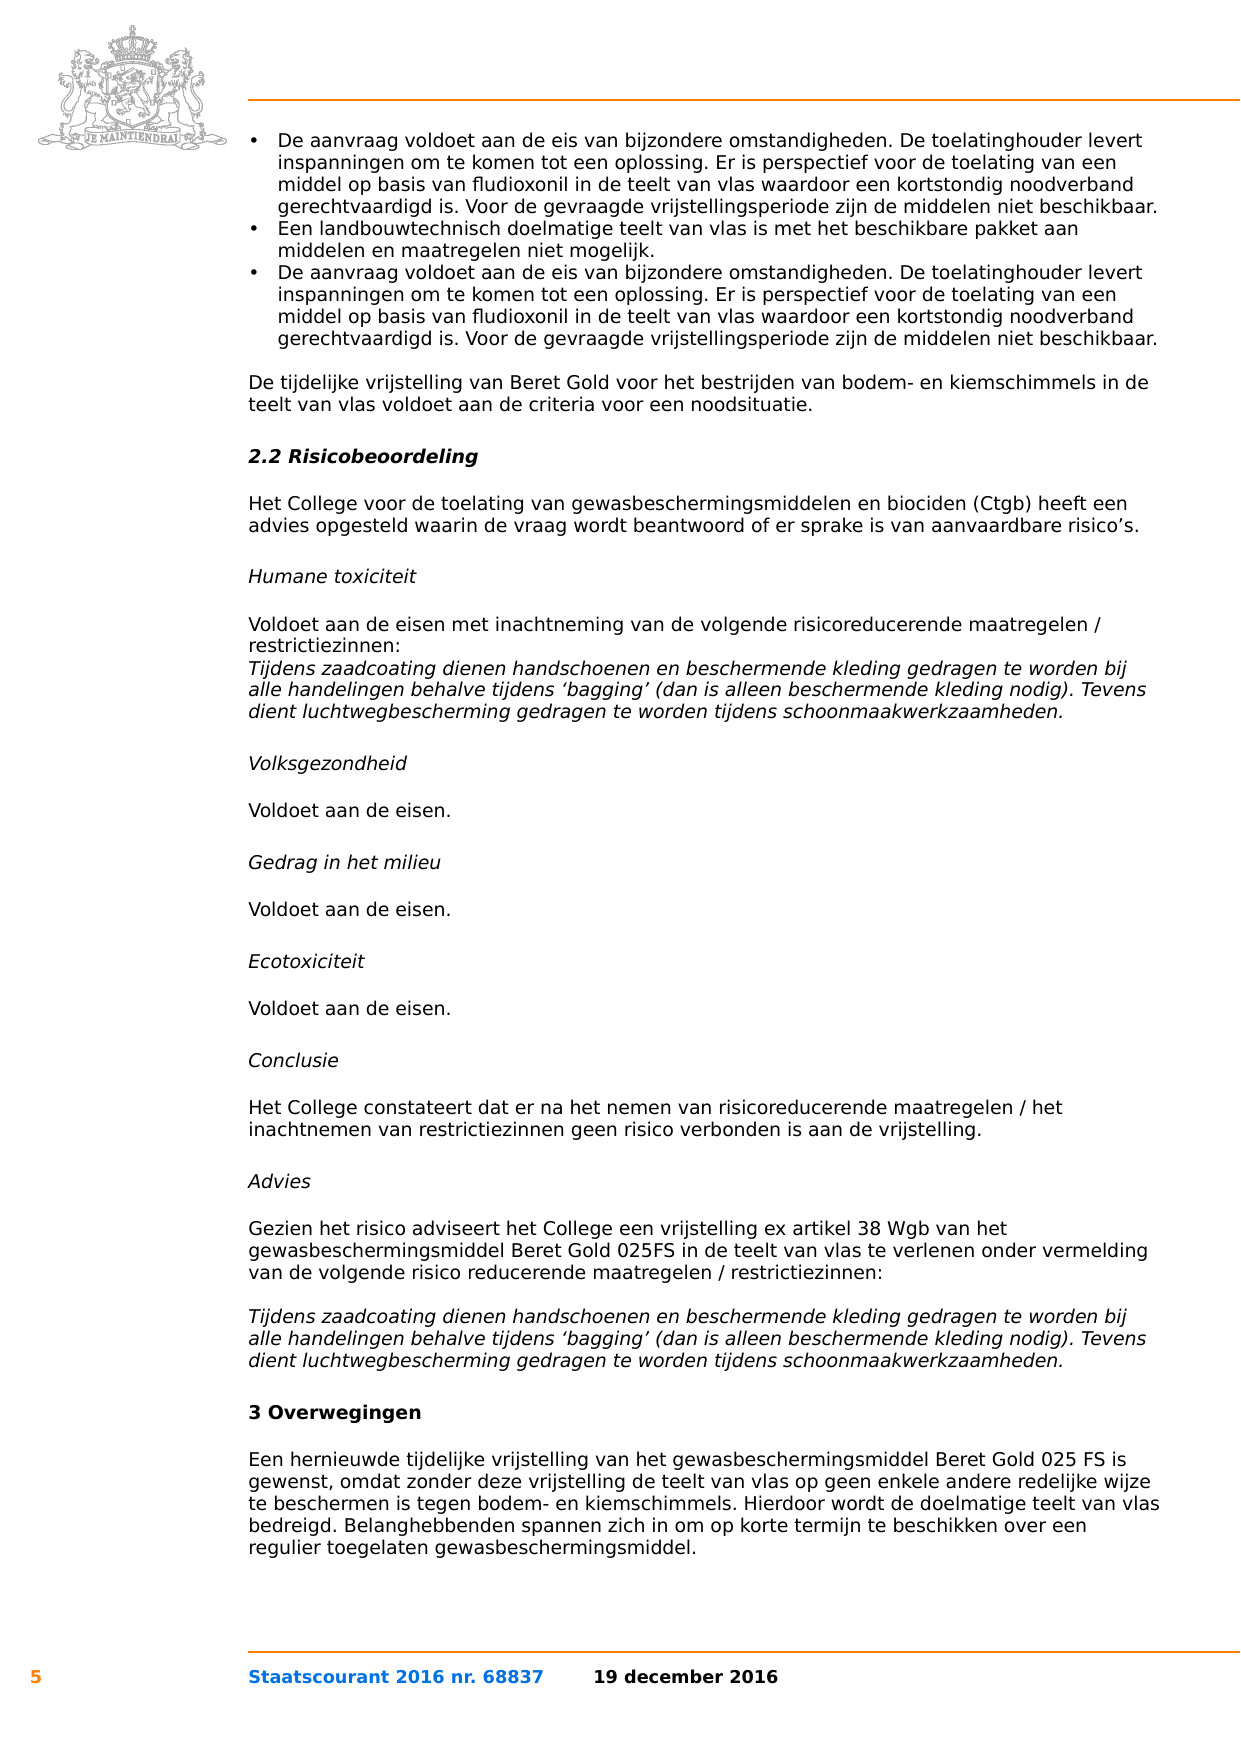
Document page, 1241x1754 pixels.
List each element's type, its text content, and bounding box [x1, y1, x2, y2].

subtitle Ecotoxiciteit [248, 951, 1163, 973]
text Het College voor de toelating van gewasbeschermingsmiddelen en biociden (Ctgb) heeft een advies opgesteld waarin de vraag wordt beantwoord of er sprake is van aanvaardbare risico’s. [248, 492, 1163, 536]
text Een hernieuwde tijdelijke vrijstelling van het gewasbeschermingsmiddel Beret Gold 025 FS is gewenst, omdat zonder deze vrijstelling de teelt van vlas op geen enkele andere redelijke wijze te beschermen is tegen bodem- en kiemschimmels. Hierdoor wordt de doelmatige teelt van vlas bedreigd. Belanghebbenden spannen zich in om op korte termijn te beschikken over een regulier toegelaten gewasbeschermingsmiddel. [248, 1449, 1163, 1559]
subtitle Volksgezondheid [248, 753, 1163, 775]
text Gezien het risico adviseert het College een vrijstelling ex artikel 38 Wgb van het gewasbeschermingsmiddel Beret Gold 025FS in de teelt van vlas te verlenen onder vermelding van de volgende risico reducerende maatregelen / restrictiezinnen: [248, 1218, 1163, 1284]
text • Een landbouwtechnisch doelmatige teelt van vlas is met het beschikbare pakket aan middelen en maatregelen niet mogelijk. [248, 218, 1163, 262]
subtitle Humane toxiciteit [248, 566, 1163, 588]
text De tijdelijke vrijstelling van Beret Gold voor het bestrijden van bodem- en kiemschimmels in de teelt van vlas voldoet aan de criteria voor een noodsituatie. [248, 372, 1163, 416]
text Tijdens zaadcoating dienen handschoenen en beschermende kleding gedragen te worden bij alle handelingen behalve tijdens ‘bagging’ (dan is alleen beschermende kleding nodig). Tevens dient luchtwegbescherming gedragen te worden tijdens schoonmaakwerkzaamheden. [248, 1306, 1163, 1372]
subtitle Conclusie [248, 1050, 1163, 1072]
text Tijdens zaadcoating dienen handschoenen en beschermende kleding gedragen te worden bij alle handelingen behalve tijdens ‘bagging’ (dan is alleen beschermende kleding nodig). Tevens dient luchtwegbescherming gedragen te worden tijdens schoonmaakwerkzaamheden. [248, 657, 1163, 723]
text Voldoet aan de eisen met inachtneming van de volgende risicoreducerende maatregelen / restrictiezinnen: [248, 613, 1163, 657]
subtitle 3 Overwegingen [248, 1402, 1163, 1424]
text Voldoet aan de eisen. [248, 998, 1163, 1020]
text • De aanvraag voldoet aan de eis van bijzondere omstandigheden. De toelatinghouder levert inspanningen om te komen tot een oplossing. Er is perspectief voor de toelating van een middel op basis van fludioxonil in de teelt van vlas waardoor een kortstondig noodverband gerechtvaardigd is. Voor de gevraagde vrijstellingsperiode zijn de middelen niet beschikbaar. [248, 262, 1163, 350]
picture [38, 25, 227, 150]
subtitle 2.2 Risicobeoordeling [248, 446, 1163, 467]
subtitle Gedrag in het milieu [248, 852, 1163, 874]
text • De aanvraag voldoet aan de eis van bijzondere omstandigheden. De toelatinghouder levert inspanningen om te komen tot een oplossing. Er is perspectief voor de toelating van een middel op basis van fludioxonil in de teelt van vlas waardoor een kortstondig noodverband gerechtvaardigd is. Voor de gevraagde vrijstellingsperiode zijn de middelen niet beschikbaar. [248, 130, 1163, 218]
subtitle Advies [248, 1171, 1163, 1193]
text Voldoet aan de eisen. [248, 899, 1163, 921]
text Voldoet aan de eisen. [248, 800, 1163, 822]
text Het College constateert dat er na het nemen van risicoreducerende maatregelen / het inachtnemen van restrictiezinnen geen risico verbonden is aan de vrijstelling. [248, 1097, 1163, 1141]
